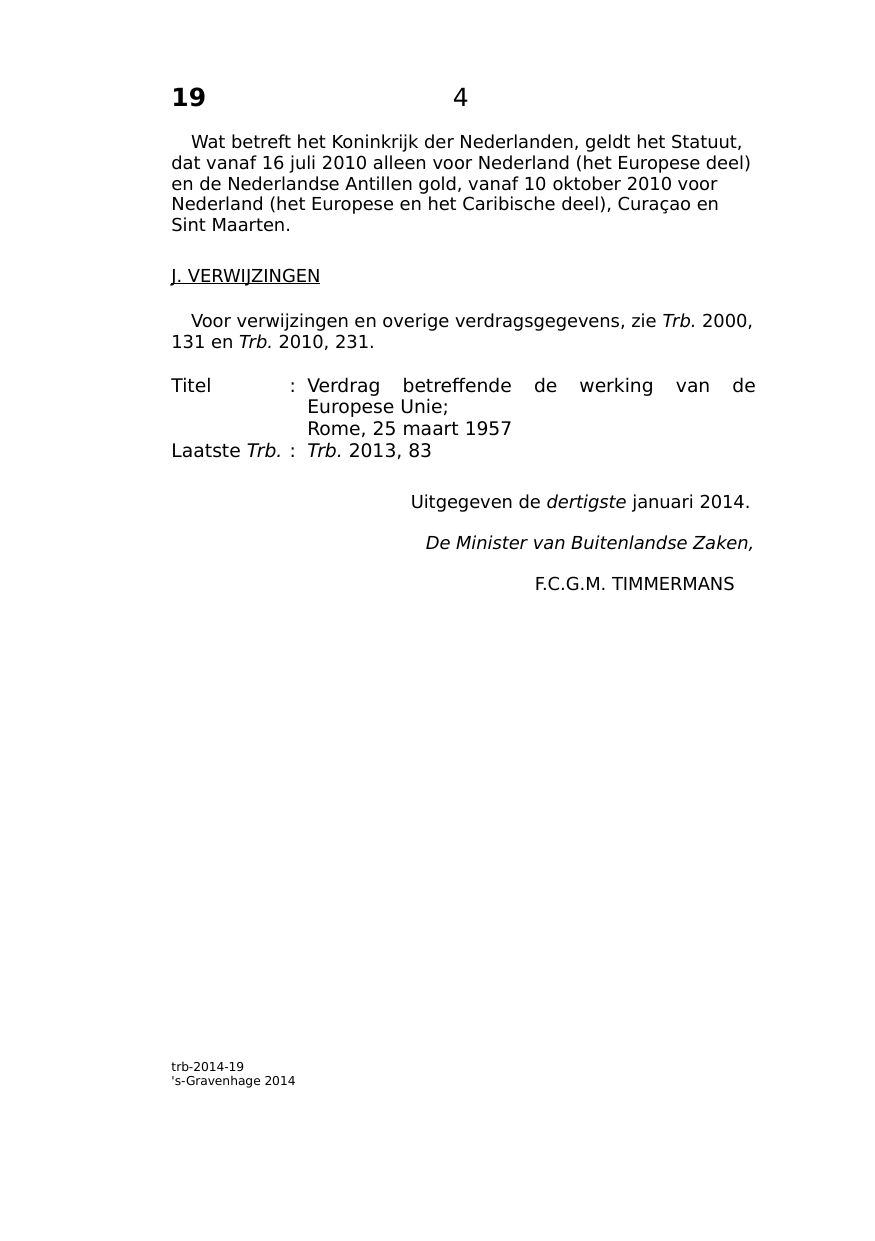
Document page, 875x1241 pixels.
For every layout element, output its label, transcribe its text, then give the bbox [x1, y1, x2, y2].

table_cell Trb. 2013, 83 [307, 440, 756, 462]
text Uitgegeven de dertigste januari 2014. [171, 492, 756, 513]
table_header : [289, 375, 307, 440]
table_cell : [289, 440, 307, 462]
table_header Verdrag betreffende de werking van de Europese Unie; Rome, 25 maart 1957 [307, 375, 756, 440]
text De Minister van Buitenlandse Zaken, F.C.G.M. TIMMERMANS [171, 533, 756, 595]
text Voor verwijzingen en overige verdragsgegevens, zie Trb. 2000, 131 en Trb. 2010, 231. [171, 311, 756, 353]
subtitle J. VERWIJZINGEN [171, 266, 756, 286]
text 's-Gravenhage 2014 [171, 1074, 405, 1088]
text trb-2014-19 [171, 1060, 405, 1074]
text Wat betreft het Koninkrijk der Nederlanden, geldt het Statuut, dat vanaf 16 juli 2010 alleen voor Nederland (het Europese deel) en de Nederlandse Antillen gold, vanaf 10 oktober 2010 voor Nederland (het Europese en het Caribische deel), Curaçao en Sint Maarten. [171, 132, 756, 236]
table_header Titel [171, 375, 289, 440]
table_cell Laatste Trb. [171, 440, 289, 462]
